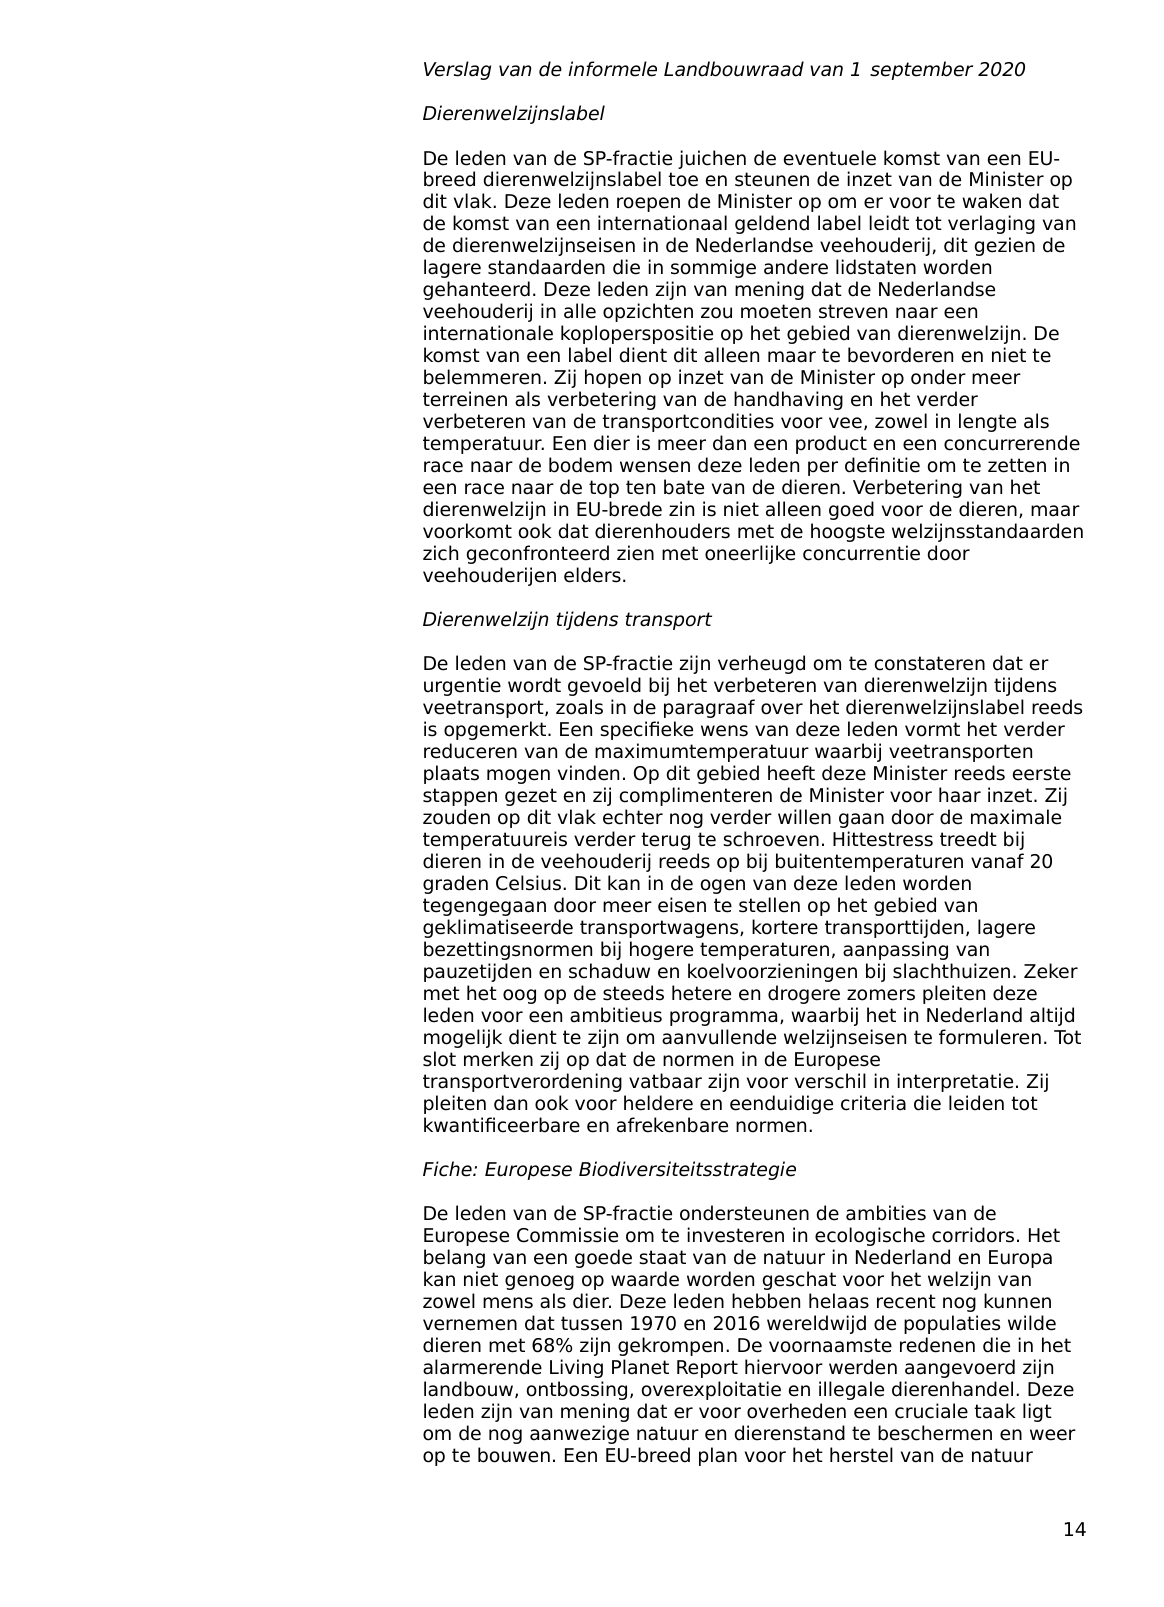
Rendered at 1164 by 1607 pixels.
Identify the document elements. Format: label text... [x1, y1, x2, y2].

text De leden van de SP-fractie ondersteunen de ambities van de Europese Commissie om te investeren in ecologische corridors. Het belang van een goede staat van de natuur in Nederland en Europa kan niet genoeg op waarde worden geschat voor het welzijn van zowel mens als dier. Deze leden hebben helaas recent nog kunnen vernemen dat tussen 1970 en 2016 wereldwijd de populaties wilde dieren met 68% zijn gekrompen. De voornaamste redenen die in het alarmerende Living Planet Report hiervoor werden aangevoerd zijn landbouw, ontbossing, overexploitatie en illegale dierenhandel. Deze leden zijn van mening dat er voor overheden een cruciale taak ligt om de nog aanwezige natuur en dierenstand te beschermen en weer op te bouwen. Een EU-breed plan voor het herstel van de natuur [422, 1203, 1087, 1467]
text De leden van de SP-fractie zijn verheugd om te constateren dat er urgentie wordt gevoeld bij het verbeteren van dierenwelzijn tijdens veetransport, zoals in de paragraaf over het dierenwelzijnslabel reeds is opgemerkt. Een specifieke wens van deze leden vormt het verder reduceren van de maximumtemperatuur waarbij veetransporten plaats mogen vinden. Op dit gebied heeft deze Minister reeds eerste stappen gezet en zij complimenteren de Minister voor haar inzet. Zij zouden op dit vlak echter nog verder willen gaan door de maximale temperatuureis verder terug te schroeven. Hittestress treedt bij dieren in de veehouderij reeds op bij buitentemperaturen vanaf 20 graden Celsius. Dit kan in de ogen van deze leden worden tegengegaan door meer eisen te stellen op het gebied van geklimatiseerde transportwagens, kortere transporttijden, lagere bezettingsnormen bij hogere temperaturen, aanpassing van pauzetijden en schaduw en koelvoorzieningen bij slachthuizen. Zeker met het oog op de steeds hetere en drogere zomers pleiten deze leden voor een ambitieus programma, waarbij het in Nederland altijd mogelijk dient te zijn om aanvullende welzijnseisen te formuleren. Tot slot merken zij op dat de normen in de Europese transportverordening vatbaar zijn voor verschil in interpretatie. Zij pleiten dan ook voor heldere en eenduidige criteria die leiden tot kwantificeerbare en afrekenbare normen. [422, 653, 1087, 1137]
subtitle Verslag van de informele Landbouwraad van 1 september 2020 [422, 59, 1087, 81]
text De leden van de SP-fractie juichen de eventuele komst van een EU-breed dierenwelzijnslabel toe en steunen de inzet van de Minister op dit vlak. Deze leden roepen de Minister op om er voor te waken dat de komst van een internationaal geldend label leidt tot verlaging van de dierenwelzijnseisen in de Nederlandse veehouderij, dit gezien de lagere standaarden die in sommige andere lidstaten worden gehanteerd. Deze leden zijn van mening dat de Nederlandse veehouderij in alle opzichten zou moeten streven naar een internationale koploperspositie op het gebied van dierenwelzijn. De komst van een label dient dit alleen maar te bevorderen en niet te belemmeren. Zij hopen op inzet van de Minister op onder meer terreinen als verbetering van de handhaving en het verder verbeteren van de transportcondities voor vee, zowel in lengte als temperatuur. Een dier is meer dan een product en een concurrerende race naar de bodem wensen deze leden per definitie om te zetten in een race naar de top ten bate van de dieren. Verbetering van het dierenwelzijn in EU-brede zin is niet alleen goed voor de dieren, maar voorkomt ook dat dierenhouders met de hoogste welzijnsstandaarden zich geconfronteerd zien met oneerlijke concurrentie door veehouderijen elders. [422, 147, 1087, 587]
subtitle Dierenwelzijnslabel [422, 103, 1087, 125]
subtitle Dierenwelzijn tijdens transport [422, 609, 1087, 631]
subtitle Fiche: Europese Biodiversiteitsstrategie [422, 1159, 1087, 1181]
